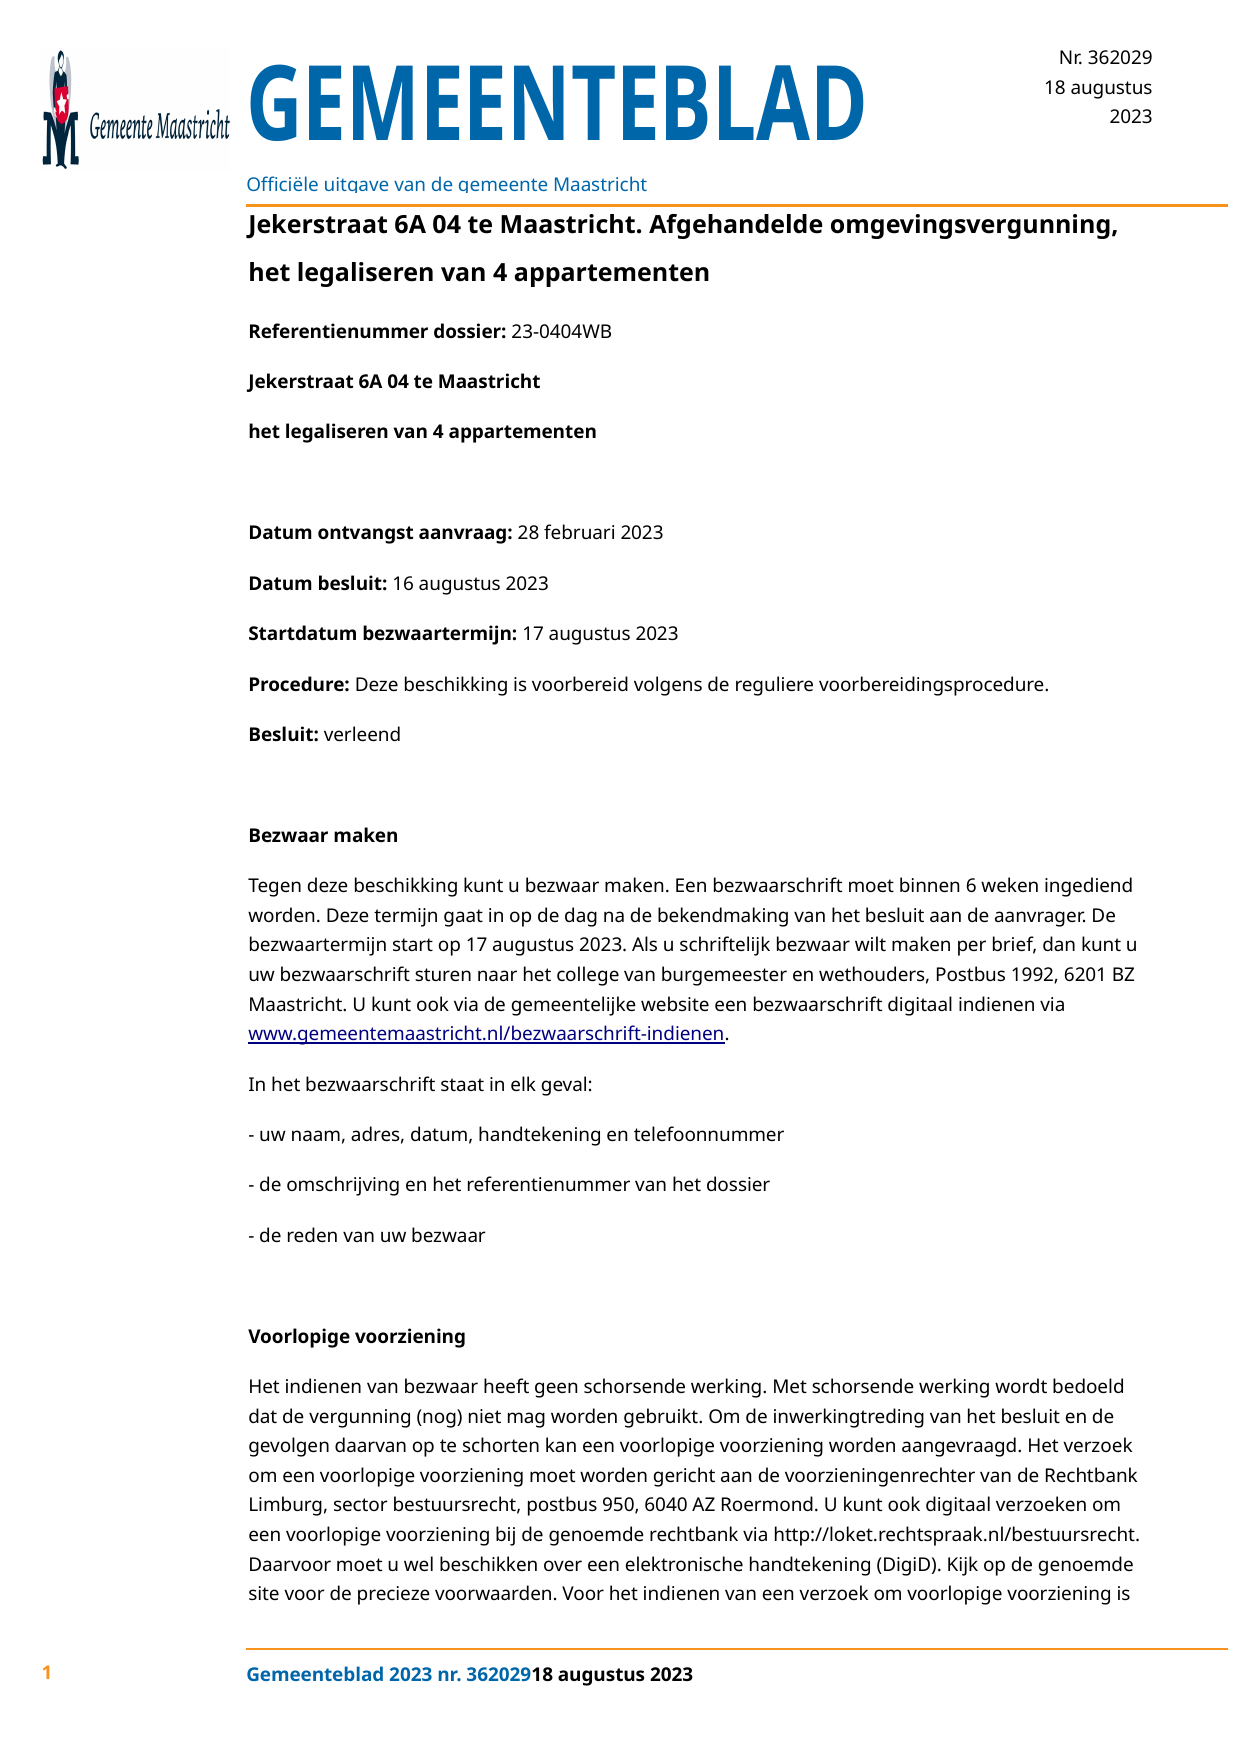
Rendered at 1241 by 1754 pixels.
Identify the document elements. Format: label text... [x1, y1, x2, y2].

text - uw naam, adres, datum, handtekening en telefoonnummer [248, 1121, 1152, 1147]
text In het bezwaarschrift staat in elk geval: [248, 1071, 1152, 1097]
text Bezwaar maken [248, 822, 1152, 848]
text - de reden van uw bezwaar [248, 1222, 1152, 1248]
text Het indienen van bezwaar heeft geen schorsende werking. Met schorsende werking wordt bedoeld dat de vergunning (nog) niet mag worden gebruikt. Om de inwerkingtreding van het besluit en de gevolgen daarvan op te schorten kan een voorlopige voorziening worden aangevraagd. Het verzoek om een voorlopige voorziening moet worden gericht aan de voorzieningenrechter van de Rechtbank Limburg, sector bestuursrecht, postbus 950, 6040 AZ Roermond. U kunt ook digitaal verzoeken om een voorlopige voorziening bij de genoemde rechtbank via http://loket.rechtspraak.nl/bestuursrecht. Daarvoor moet u wel beschikken over een elektronische handtekening (DigiD). Kijk op de genoemde site voor de precieze voorwaarden. Voor het indienen van een verzoek om voorlopige voorziening is [248, 1373, 1152, 1606]
text Jekerstraat 6A 04 te Maastricht [248, 368, 1152, 394]
text Procedure: Deze beschikking is voorbereid volgens de reguliere voorbereidingsprocedure. [248, 671, 1152, 697]
text Jekerstraat 6A 04 te Maastricht. Afgehandelde omgevingsvergunning, het legaliseren van 4 appartementen [248, 207, 1152, 288]
text Besluit: verleend [248, 721, 1152, 747]
text Datum ontvangst aanvraag: 28 februari 2023 [248, 519, 1152, 545]
text Startdatum bezwaartermijn: 17 augustus 2023 [248, 620, 1152, 646]
text - de omschrijving en het referentienummer van het dossier [248, 1172, 1152, 1197]
text Referentienummer dossier: 23-0404WB [248, 318, 1152, 344]
picture [41, 47, 231, 172]
text Datum besluit: 16 augustus 2023 [248, 570, 1152, 596]
text Voorlopige voorziening [248, 1323, 1152, 1349]
text het legaliseren van 4 appartementen [248, 419, 1152, 444]
text Tegen deze beschikking kunt u bezwaar maken. Een bezwaarschrift moet binnen 6 weken ingediend worden. Deze termijn gaat in op de dag na de bekendmaking van het besluit aan de aanvrager. De bezwaartermijn start op 17 augustus 2023. Als u schriftelijk bezwaar wilt maken per brief, dan kunt u uw bezwaarschrift sturen naar het college van burgemeester en wethouders, Postbus 1992, 6201 BZ Maastricht. U kunt ook via de gemeentelijke website een bezwaarschrift digitaal indienen via www.gemeentemaastricht.nl/bezwaarschrift-indienen. [248, 872, 1152, 1046]
